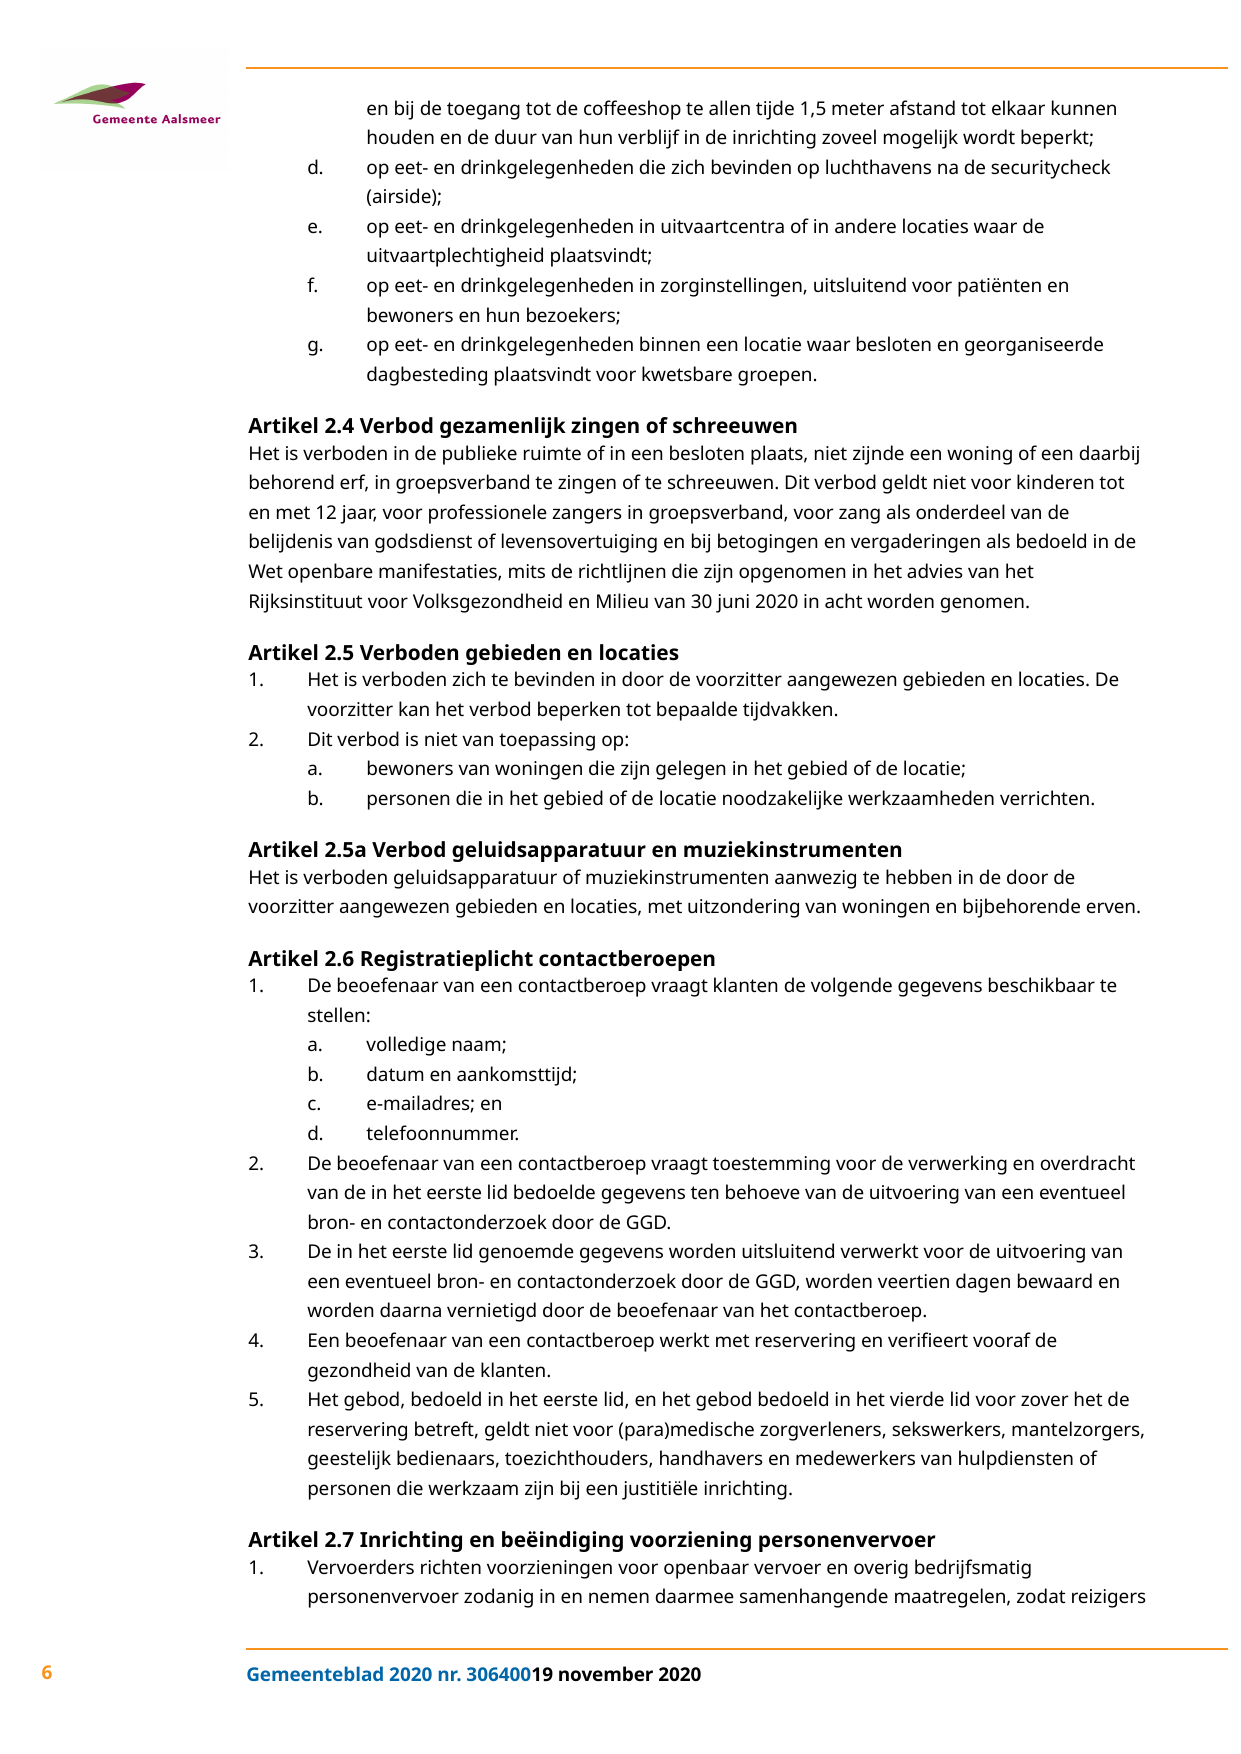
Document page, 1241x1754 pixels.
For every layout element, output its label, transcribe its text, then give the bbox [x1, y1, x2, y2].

text Artikel 2.6 Registratieplicht contactberoepen [248, 944, 1152, 972]
text Het is verboden in de publieke ruimte of in een besloten plaats, niet zijnde een woning of een daarbij behorend erf, in groepsverband te zingen of te schreeuwen. Dit verbod geldt niet voor kinderen tot en met 12 jaar, voor professionele zangers in groepsverband, voor zang als onderdeel van de belijdenis van godsdienst of levensovertuiging en bij betogingen en vergaderingen als bedoeld in de Wet openbare manifestaties, mits de richtlijnen die zijn opgenomen in het advies van het Rijksinstituut voor Volksgezondheid en Milieu van 30 juni 2020 in acht worden genomen. [248, 440, 1152, 613]
list De beoefenaar van een contactberoep vraagt toestemming voor de verwerking en overdracht van de in het eerste lid bedoelde gegevens ten behoeve van de uitvoering van een eventueel bron- en contactonderzoek door de GGD. [248, 1150, 1152, 1235]
text Artikel 2.4 Verbod gezamenlijk zingen of schreeuwen [248, 411, 1152, 440]
list telefoonnummer. [307, 1120, 1152, 1146]
list op eet- en drinkgelegenheden die zich bevinden op luchthavens na de securitycheck (airside); [307, 154, 1152, 209]
list op eet- en drinkgelegenheden binnen een locatie waar besloten en georganiseerde dagbesteding plaatsvindt voor kwetsbare groepen. [307, 331, 1152, 387]
list volledige naam; [307, 1031, 1152, 1057]
list Vervoerders richten voorzieningen voor openbaar vervoer en overig bedrijfsmatig personenvervoer zodanig in en nemen daarmee samenhangende maatregelen, zodat reizigers [248, 1554, 1152, 1609]
list op eet- en drinkgelegenheden in zorginstellingen, uitsluitend voor patiënten en bewoners en hun bezoekers; [307, 272, 1152, 328]
list Een beoefenaar van een contactberoep werkt met reservering en verifieert vooraf de gezondheid van de klanten. [248, 1327, 1152, 1383]
list personen die in het gebied of de locatie noodzakelijke werkzaamheden verrichten. [307, 785, 1152, 811]
list bewoners van woningen die zijn gelegen in het gebied of de locatie; [307, 755, 1152, 781]
list en bij de toegang tot de coffeeshop te allen tijde 1,5 meter afstand tot elkaar kunnen houden en de duur van hun verblijf in de inrichting zoveel mogelijk wordt beperkt; [307, 95, 1152, 150]
text Artikel 2.5a Verbod geluidsapparatuur en muziekinstrumenten [248, 835, 1152, 864]
list Het is verboden zich te bevinden in door de voorzitter aangewezen gebieden en locaties. De voorzitter kan het verbod beperken tot bepaalde tijdvakken. [248, 667, 1152, 722]
list e-mailadres; en [307, 1091, 1152, 1116]
text Artikel 2.5 Verboden gebieden en locaties [248, 638, 1152, 667]
list op eet- en drinkgelegenheden in uitvaartcentra of in andere locaties waar de uitvaartplechtigheid plaatsvindt; [307, 213, 1152, 268]
list datum en aankomsttijd; [307, 1061, 1152, 1087]
text Artikel 2.7 Inrichting en beëindiging voorziening personenvervoer [248, 1526, 1152, 1554]
text Het is verboden geluidsapparatuur of muziekinstrumenten aanwezig te hebben in de door de voorzitter aangewezen gebieden en locaties, met uitzondering van woningen en bijbehorende erven. [248, 864, 1152, 919]
list De beoefenaar van een contactberoep vraagt klanten de volgende gegevens beschikbaar te stellen: [248, 972, 1152, 1028]
list De in het eerste lid genoemde gegevens worden uitsluitend verwerkt voor de uitvoering van een eventueel bron- en contactonderzoek door de GGD, worden veertien dagen bewaard en worden daarna vernietigd door de beoefenaar van het contactberoep. [248, 1238, 1152, 1323]
list Dit verbod is niet van toepassing op: [248, 726, 1152, 752]
picture [41, 47, 231, 172]
list Het gebod, bedoeld in het eerste lid, en het gebod bedoeld in het vierde lid voor zover het de reservering betreft, geldt niet voor (para)medische zorgverleners, sekswerkers, mantelzorgers, geestelijk bedienaars, toezichthouders, handhavers en medewerkers van hulpdiensten of personen die werkzaam zijn bij een justitiële inrichting. [248, 1386, 1152, 1501]
